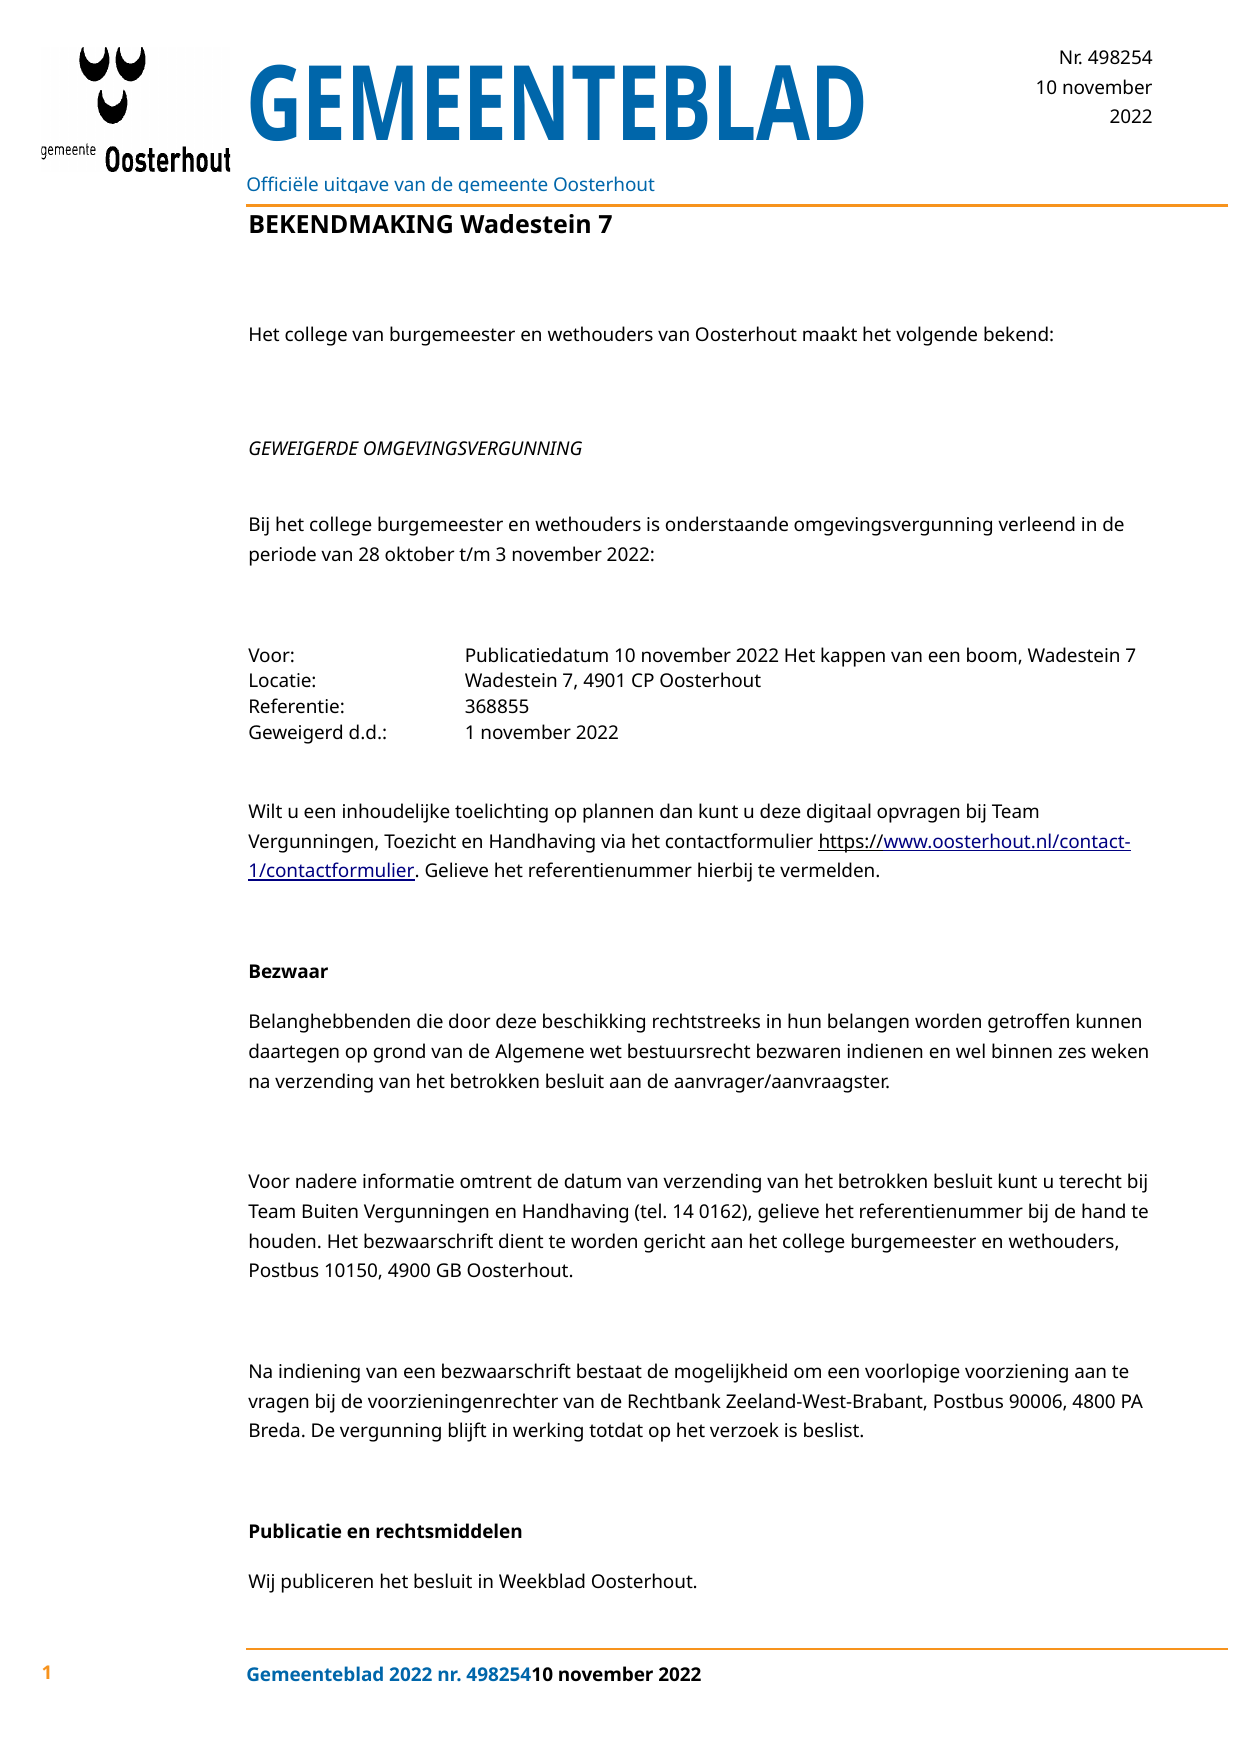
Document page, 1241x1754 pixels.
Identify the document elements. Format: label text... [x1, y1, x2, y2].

text Bij het college burgemeester en wethouders is onderstaande omgevingsvergunning verleend in de periode van 28 oktober t/m 3 november 2022: [248, 511, 1152, 567]
text GEWEIGERDE OMGEVINGSVERGUNNING [248, 435, 1152, 461]
table_cell Locatie: [248, 668, 464, 693]
text Bezwaar [248, 958, 1152, 984]
text Het college van burgemeester en wethouders van Oosterhout maakt het volgende bekend: [248, 321, 1152, 346]
table_header Publicatiedatum 10 november 2022 Het kappen van een boom, Wadestein 7 [465, 642, 1152, 667]
text Voor nadere informatie omtrent de datum van verzending van het betrokken besluit kunt u terecht bij Team Buiten Vergunningen en Handhaving (tel. 14 0162), gelieve het referentienummer bij de hand te houden. Het bezwaarschrift dient te worden gericht aan het college burgemeester en wethouders, Postbus 10150, 4900 GB Oosterhout. [248, 1169, 1152, 1283]
text Wilt u een inhoudelijke toelichting op plannen dan kunt u deze digitaal opvragen bij Team Vergunningen, Toezicht en Handhaving via het contactformulier https://www.oosterhout.nl/contact-1/contactformulier. Gelieve het referentienummer hierbij te vermelden. [248, 798, 1152, 883]
table_cell Wadestein 7, 4901 CP Oosterhout [465, 668, 1152, 693]
text Wij publiceren het besluit in Weekblad Oosterhout. [248, 1569, 1152, 1594]
table_cell 368855 [465, 693, 1152, 719]
text Belanghebbenden die door deze beschikking rechtstreeks in hun belangen worden getroffen kunnen daartegen op grond van de Algemene wet bestuursrecht bezwaren indienen en wel binnen zes weken na verzending van het betrokken besluit aan de aanvrager/aanvraagster. [248, 1009, 1152, 1094]
table_cell Referentie: [248, 693, 464, 719]
picture [41, 47, 231, 172]
text BEKENDMAKING Wadestein 7 [248, 207, 1152, 241]
table_cell Geweigerd d.d.: [248, 719, 464, 745]
text Na indiening van een bezwaarschrift bestaat de mogelijkheid om een voorlopige voorziening aan te vragen bij de voorzieningenrechter van de Rechtbank Zeeland-West-Brabant, Postbus 90006, 4800 PA Breda. De vergunning blijft in werking totdat op het verzoek is beslist. [248, 1358, 1152, 1443]
text Publicatie en rechtsmiddelen [248, 1518, 1152, 1544]
table_header Voor: [248, 642, 464, 667]
table_cell 1 november 2022 [465, 719, 1152, 745]
